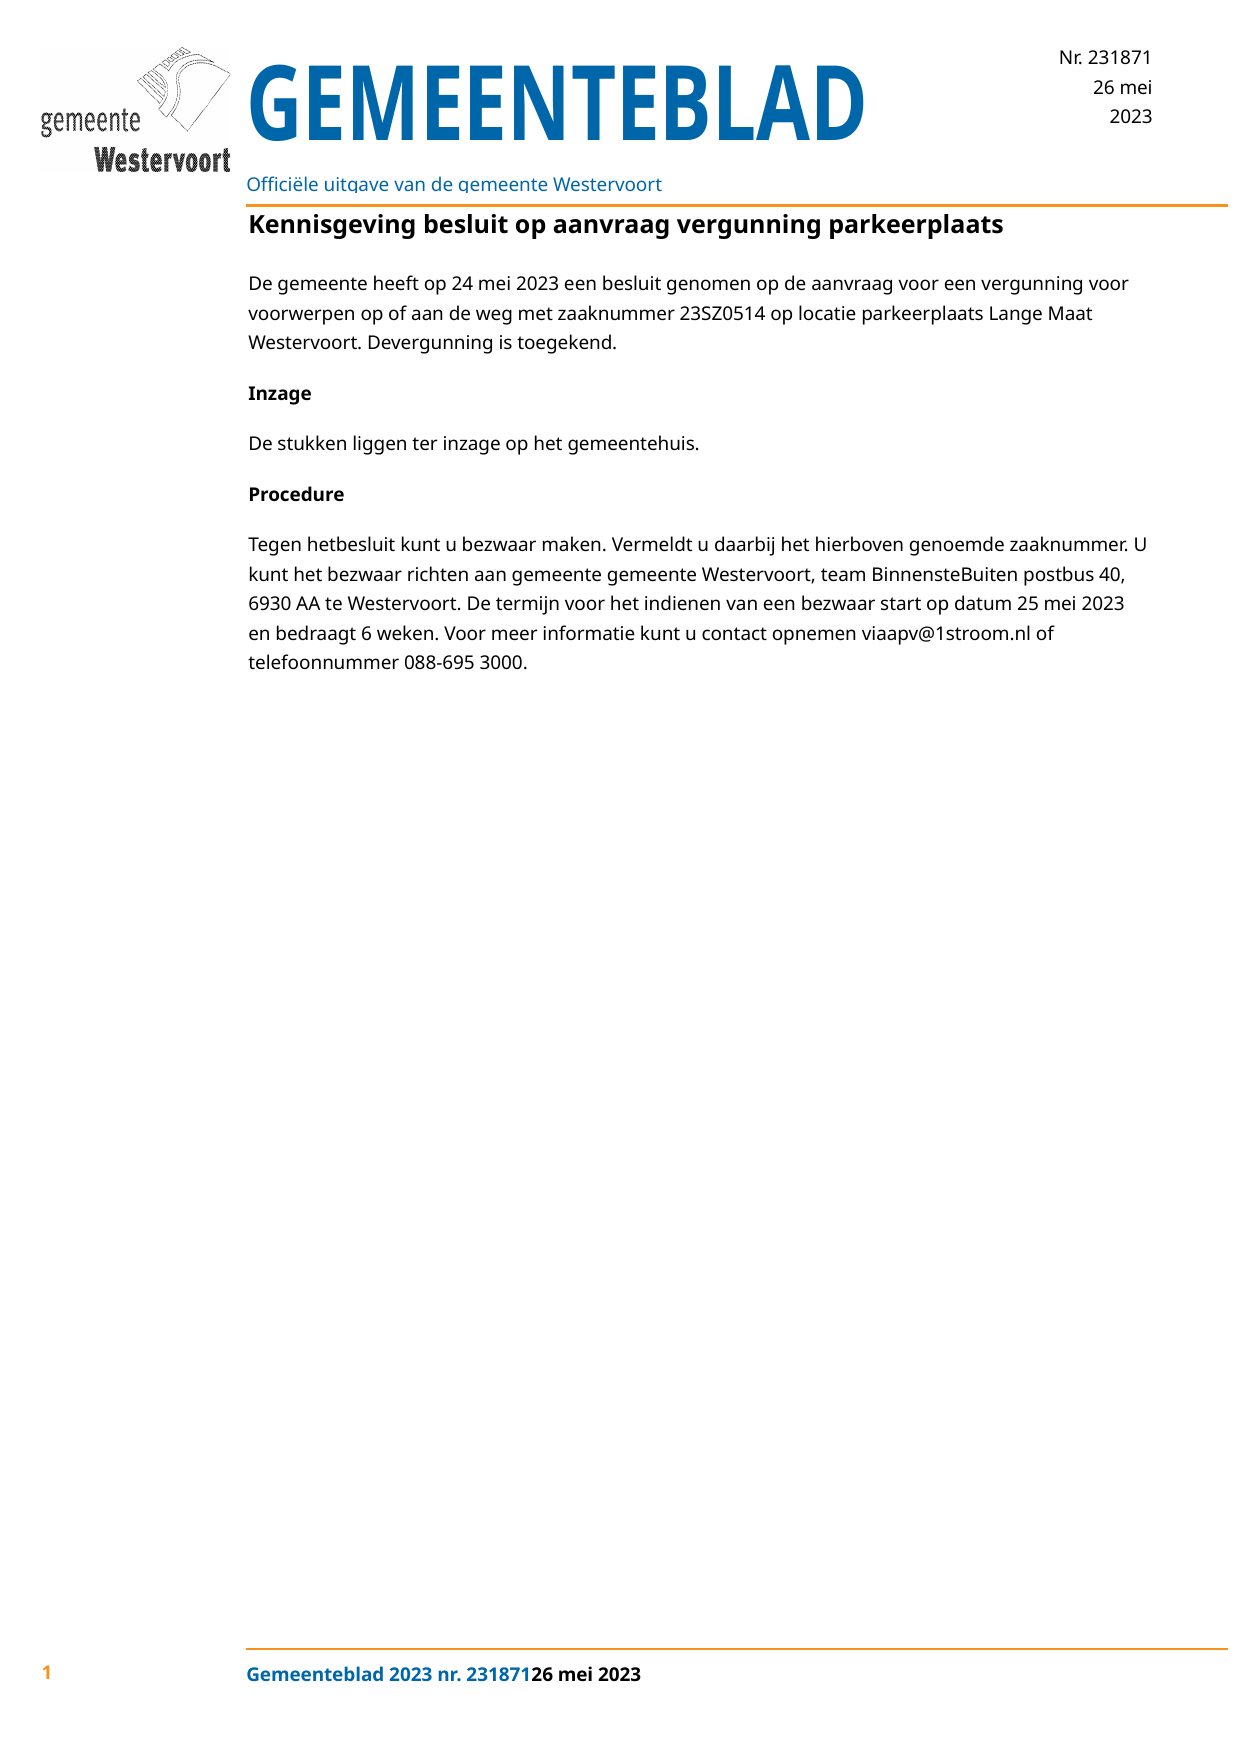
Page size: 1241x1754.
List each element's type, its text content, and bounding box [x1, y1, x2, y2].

text Kennisgeving besluit op aanvraag vergunning parkeerplaats [248, 207, 1152, 241]
text Tegen hetbesluit kunt u bezwaar maken. Vermeldt u daarbij het hierboven genoemde zaaknummer. U kunt het bezwaar richten aan gemeente gemeente Westervoort, team BinnensteBuiten postbus 40, 6930 AA te Westervoort. De termijn voor het indienen van een bezwaar start op datum 25 mei 2023 en bedraagt 6 weken. Voor meer informatie kunt u contact opnemen viaapv@1stroom.nl of telefoonnummer 088-695 3000. [248, 531, 1152, 675]
text Inzage [248, 380, 1152, 406]
text De stukken liggen ter inzage op het gemeentehuis. [248, 430, 1152, 456]
text Procedure [248, 481, 1152, 506]
text De gemeente heeft op 24 mei 2023 een besluit genomen op de aanvraag voor een vergunning voor voorwerpen op of aan de weg met zaaknummer 23SZ0514 op locatie parkeerplaats Lange Maat Westervoort. Devergunning is toegekend. [248, 270, 1152, 355]
picture [41, 47, 231, 172]
